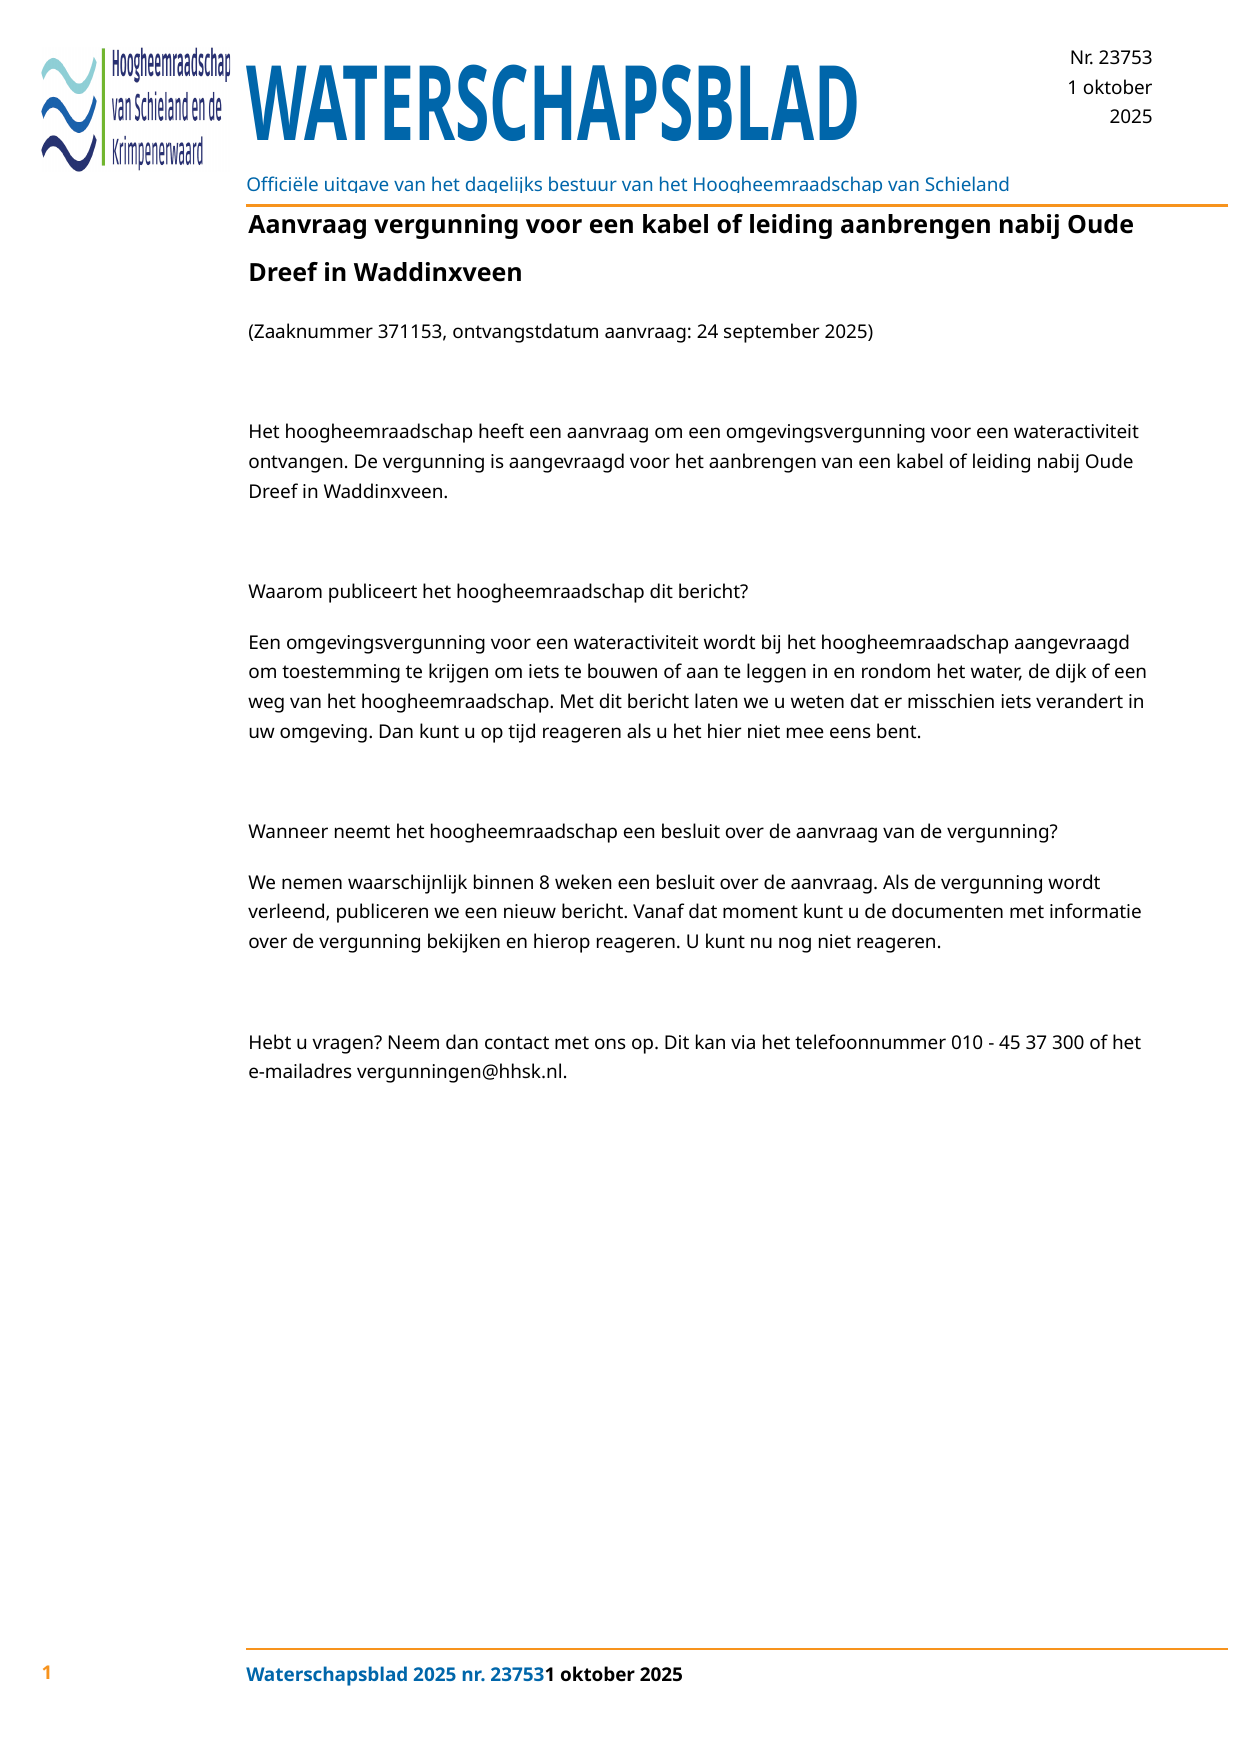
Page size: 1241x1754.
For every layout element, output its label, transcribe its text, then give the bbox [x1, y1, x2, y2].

text Hebt u vragen? Neem dan contact met ons op. Dit kan via het telefoonnummer 010 - 45 37 300 of het e-mailadres vergunningen@hhsk.nl. [248, 1029, 1152, 1084]
text Het hoogheemraadschap heeft een aanvraag om een omgevingsvergunning voor een wateractiviteit ontvangen. De vergunning is aangevraagd voor het aanbrengen van een kabel of leiding nabij Oude Dreef in Waddinxveen. [248, 419, 1152, 504]
text (Zaaknummer 371153, ontvangstdatum aanvraag: 24 september 2025) [248, 318, 1152, 344]
picture [41, 47, 231, 172]
text Wanneer neemt het hoogheemraadschap een besluit over de aanvraag van de vergunning? [248, 819, 1152, 844]
text We nemen waarschijnlijk binnen 8 weken een besluit over de aanvraag. Als de vergunning wordt verleend, publiceren we een nieuw bericht. Vanaf dat moment kunt u de documenten met informatie over de vergunning bekijken en hierop reageren. U kunt nu nog niet reageren. [248, 869, 1152, 954]
text Waarom publiceert het hoogheemraadschap dit bericht? [248, 579, 1152, 604]
text Aanvraag vergunning voor een kabel of leiding aanbrengen nabij Oude Dreef in Waddinxveen [248, 207, 1152, 288]
text Een omgevingsvergunning voor een wateractiviteit wordt bij het hoogheemraadschap aangevraagd om toestemming te krijgen om iets te bouwen of aan te leggen in en rondom het water, de dijk of een weg van het hoogheemraadschap. Met dit bericht laten we u weten dat er misschien iets verandert in uw omgeving. Dan kunt u op tijd reageren als u het hier niet mee eens bent. [248, 629, 1152, 744]
